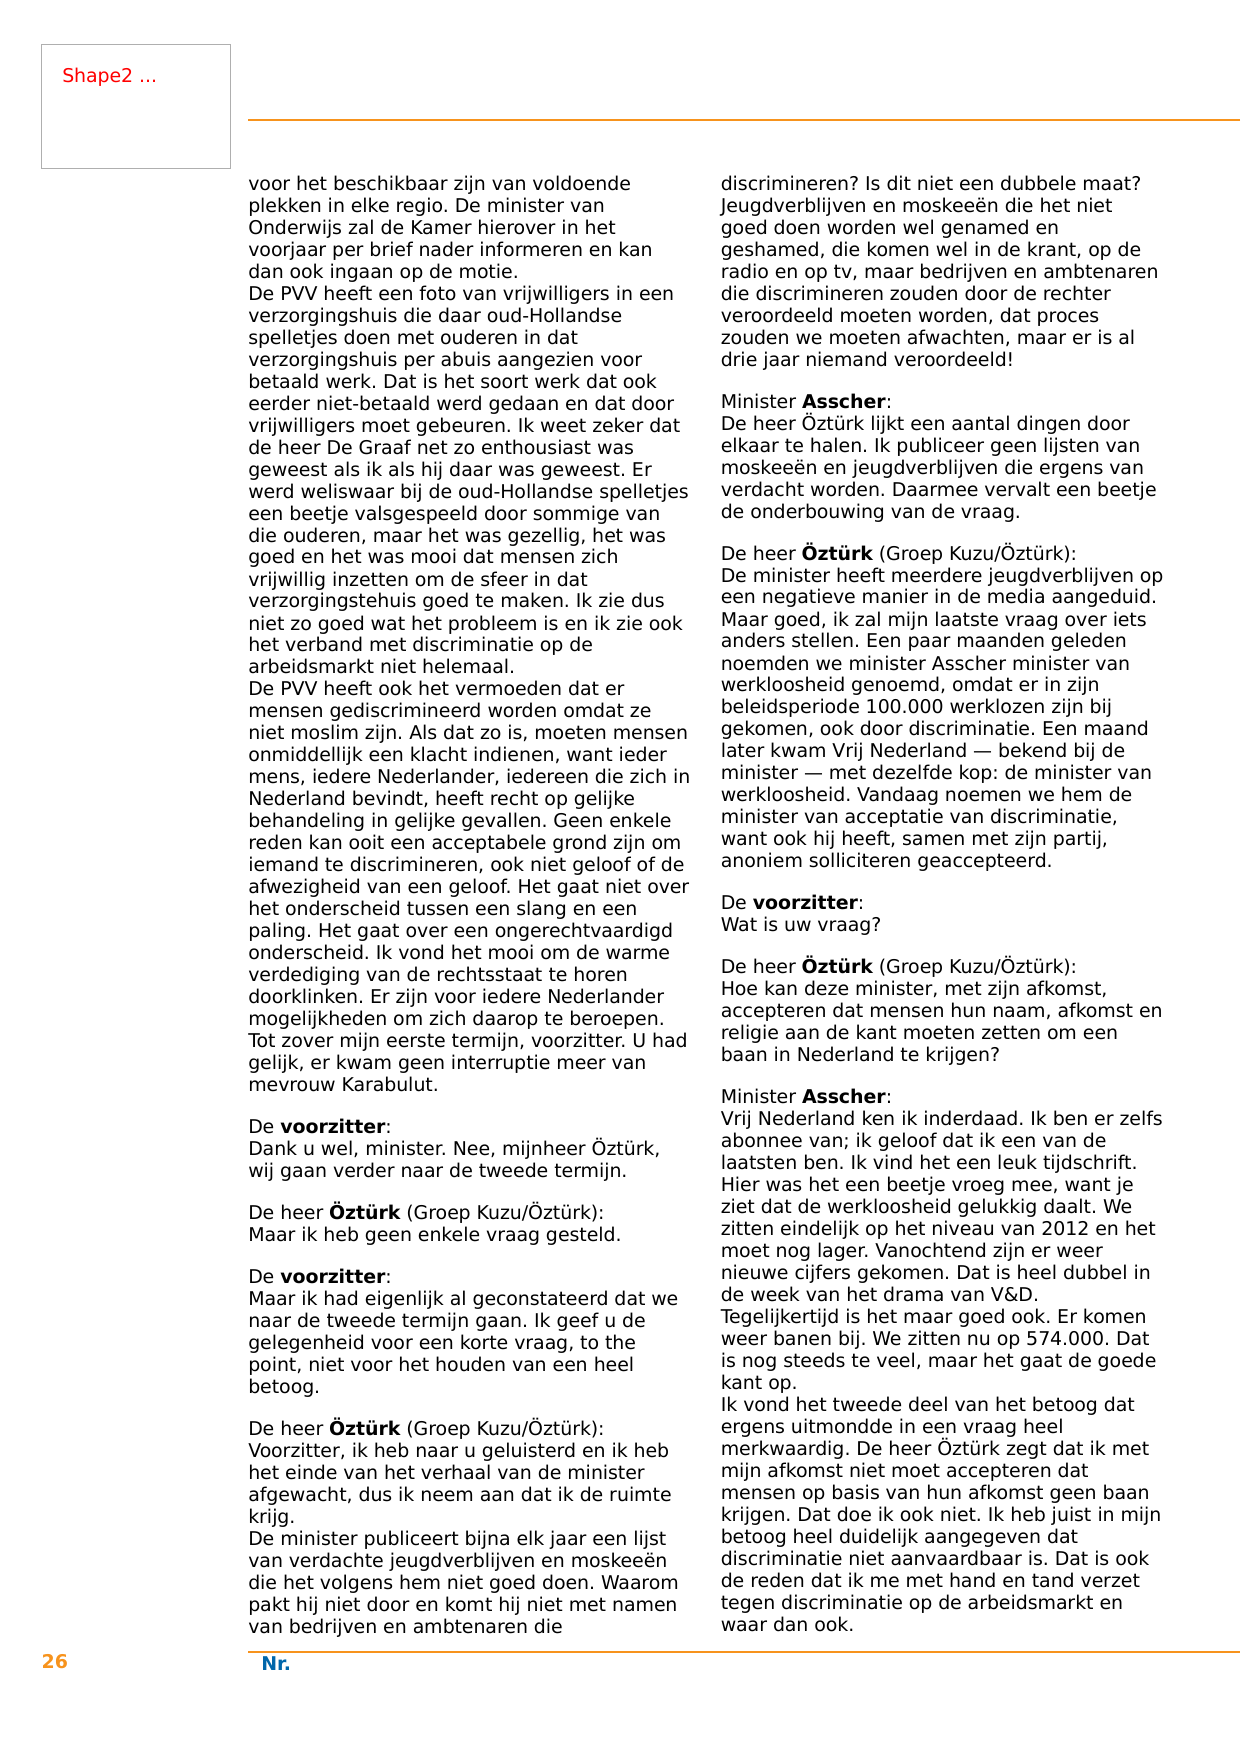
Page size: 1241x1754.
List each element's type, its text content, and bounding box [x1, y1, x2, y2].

text Wat is uw vraag? [721, 914, 1163, 936]
text Vrij Nederland ken ik inderdaad. Ik ben er zelfs abonnee van; ik geloof dat ik een van de laatsten ben. Ik vind het een leuk tijdschrift. Hier was het een beetje vroeg mee, want je ziet dat de werkloosheid gelukkig daalt. We zitten eindelijk op het niveau van 2012 en het moet nog lager. Vanochtend zijn er weer nieuwe cijfers gekomen. Dat is heel dubbel in de week van het drama van V&D. Tegelijkertijd is het maar goed ook. Er komen weer banen bij. We zitten nu op 574.000. Dat is nog steeds te veel, maar het gaat de goede kant op. [721, 1108, 1163, 1394]
text De PVV heeft een foto van vrijwilligers in een verzorgingshuis die daar oud-Hollandse spelletjes doen met ouderen in dat verzorgingshuis per abuis aangezien voor betaald werk. Dat is het soort werk dat ook eerder niet-betaald werd gedaan en dat door vrijwilligers moet gebeuren. Ik weet zeker dat de heer De Graaf net zo enthousiast was geweest als ik als hij daar was geweest. Er werd weliswaar bij de oud-Hollandse spelletjes een beetje valsgespeeld door sommige van die ouderen, maar het was gezellig, het was goed en het was mooi dat mensen zich vrijwillig inzetten om de sfeer in dat verzorgingstehuis goed te maken. Ik zie dus niet zo goed wat het probleem is en ik zie ook het verband met discriminatie op de arbeidsmarkt niet helemaal. [248, 283, 691, 678]
text De heer Öztürk lijkt een aantal dingen door elkaar te halen. Ik publiceer geen lijsten van moskeeën en jeugdverblijven die ergens van verdacht worden. Daarmee vervalt een beetje de onderbouwing van de vraag. [721, 413, 1163, 522]
text De minister publiceert bijna elk jaar een lijst van verdachte jeugdverblijven en moskeeën die het volgens hem niet goed doen. Waarom pakt hij niet door en komt hij niet met namen van bedrijven en ambtenaren die [248, 1528, 691, 1637]
text Voorzitter, ik heb naar u geluisterd en ik heb het einde van het verhaal van de minister afgewacht, dus ik neem aan dat ik de ruimte krijg. [248, 1440, 691, 1528]
text De heer Öztürk (Groep Kuzu/Öztürk): [248, 1418, 691, 1440]
text De minister heeft meerdere jeugdverblijven op een negatieve manier in de media aangeduid. Maar goed, ik zal mijn laatste vraag over iets anders stellen. Een paar maanden geleden noemden we minister Asscher minister van werkloosheid genoemd, omdat er in zijn beleidsperiode 100.000 werklozen zijn bij gekomen, ook door discriminatie. Een maand later kwam Vrij Nederland — bekend bij de minister — met dezelfde kop: de minister van werkloosheid. Vandaag noemen we hem de minister van acceptatie van discriminatie, want ook hij heeft, samen met zijn partij, anoniem solliciteren geaccepteerd. [721, 564, 1163, 872]
text Minister Asscher: [721, 1086, 1163, 1108]
text voor het beschikbaar zijn van voldoende plekken in elke regio. De minister van Onderwijs zal de Kamer hierover in het voorjaar per brief nader informeren en kan dan ook ingaan op de motie. [248, 173, 691, 283]
text De voorzitter: [721, 892, 1163, 914]
text De heer Öztürk (Groep Kuzu/Öztürk): [721, 956, 1163, 978]
text discrimineren? Is dit niet een dubbele maat? Jeugdverblijven en moskeeën die het niet goed doen worden wel genamed en geshamed, die komen wel in de krant, op de radio en op tv, maar bedrijven en ambtenaren die discrimineren zouden door de rechter veroordeeld moeten worden, dat proces zouden we moeten afwachten, maar er is al drie jaar niemand veroordeeld! [721, 173, 1163, 371]
text Maar ik had eigenlijk al geconstateerd dat we naar de tweede termijn gaan. Ik geef u de gelegenheid voor een korte vraag, to the point, niet voor het houden van een heel betoog. [248, 1288, 691, 1398]
text Minister Asscher: [721, 391, 1163, 413]
text Hoe kan deze minister, met zijn afkomst, accepteren dat mensen hun naam, afkomst en religie aan de kant moeten zetten om een baan in Nederland te krijgen? [721, 978, 1163, 1066]
text Tot zover mijn eerste termijn, voorzitter. U had gelijk, er kwam geen interruptie meer van mevrouw Karabulut. [248, 1030, 691, 1096]
text De PVV heeft ook het vermoeden dat er mensen gediscrimineerd worden omdat ze niet moslim zijn. Als dat zo is, moeten mensen onmiddellijk een klacht indienen, want ieder mens, iedere Nederlander, iedereen die zich in Nederland bevindt, heeft recht op gelijke behandeling in gelijke gevallen. Geen enkele reden kan ooit een acceptabele grond zijn om iemand te discrimineren, ook niet geloof of de afwezigheid van een geloof. Het gaat niet over het onderscheid tussen een slang en een paling. Het gaat over een ongerechtvaardigd onderscheid. Ik vond het mooi om de warme verdediging van de rechtsstaat te horen doorklinken. Er zijn voor iedere Nederlander mogelijkheden om zich daarop te beroepen. [248, 678, 691, 1030]
text Maar ik heb geen enkele vraag gesteld. [248, 1224, 691, 1246]
text Ik vond het tweede deel van het betoog dat ergens uitmondde in een vraag heel merkwaardig. De heer Öztürk zegt dat ik met mijn afkomst niet moet accepteren dat mensen op basis van hun afkomst geen baan krijgen. Dat doe ik ook niet. Ik heb juist in mijn betoog heel duidelijk aangegeven dat discriminatie niet aanvaardbaar is. Dat is ook de reden dat ik me met hand en tand verzet tegen discriminatie op de arbeidsmarkt en waar dan ook. [721, 1394, 1163, 1636]
text De voorzitter: [248, 1266, 691, 1288]
text De heer Öztürk (Groep Kuzu/Öztürk): [248, 1202, 691, 1224]
text De voorzitter: [248, 1116, 691, 1138]
text De heer Öztürk (Groep Kuzu/Öztürk): [721, 542, 1163, 564]
text Dank u wel, minister. Nee, mijnheer Öztürk, wij gaan verder naar de tweede termijn. [248, 1138, 691, 1182]
